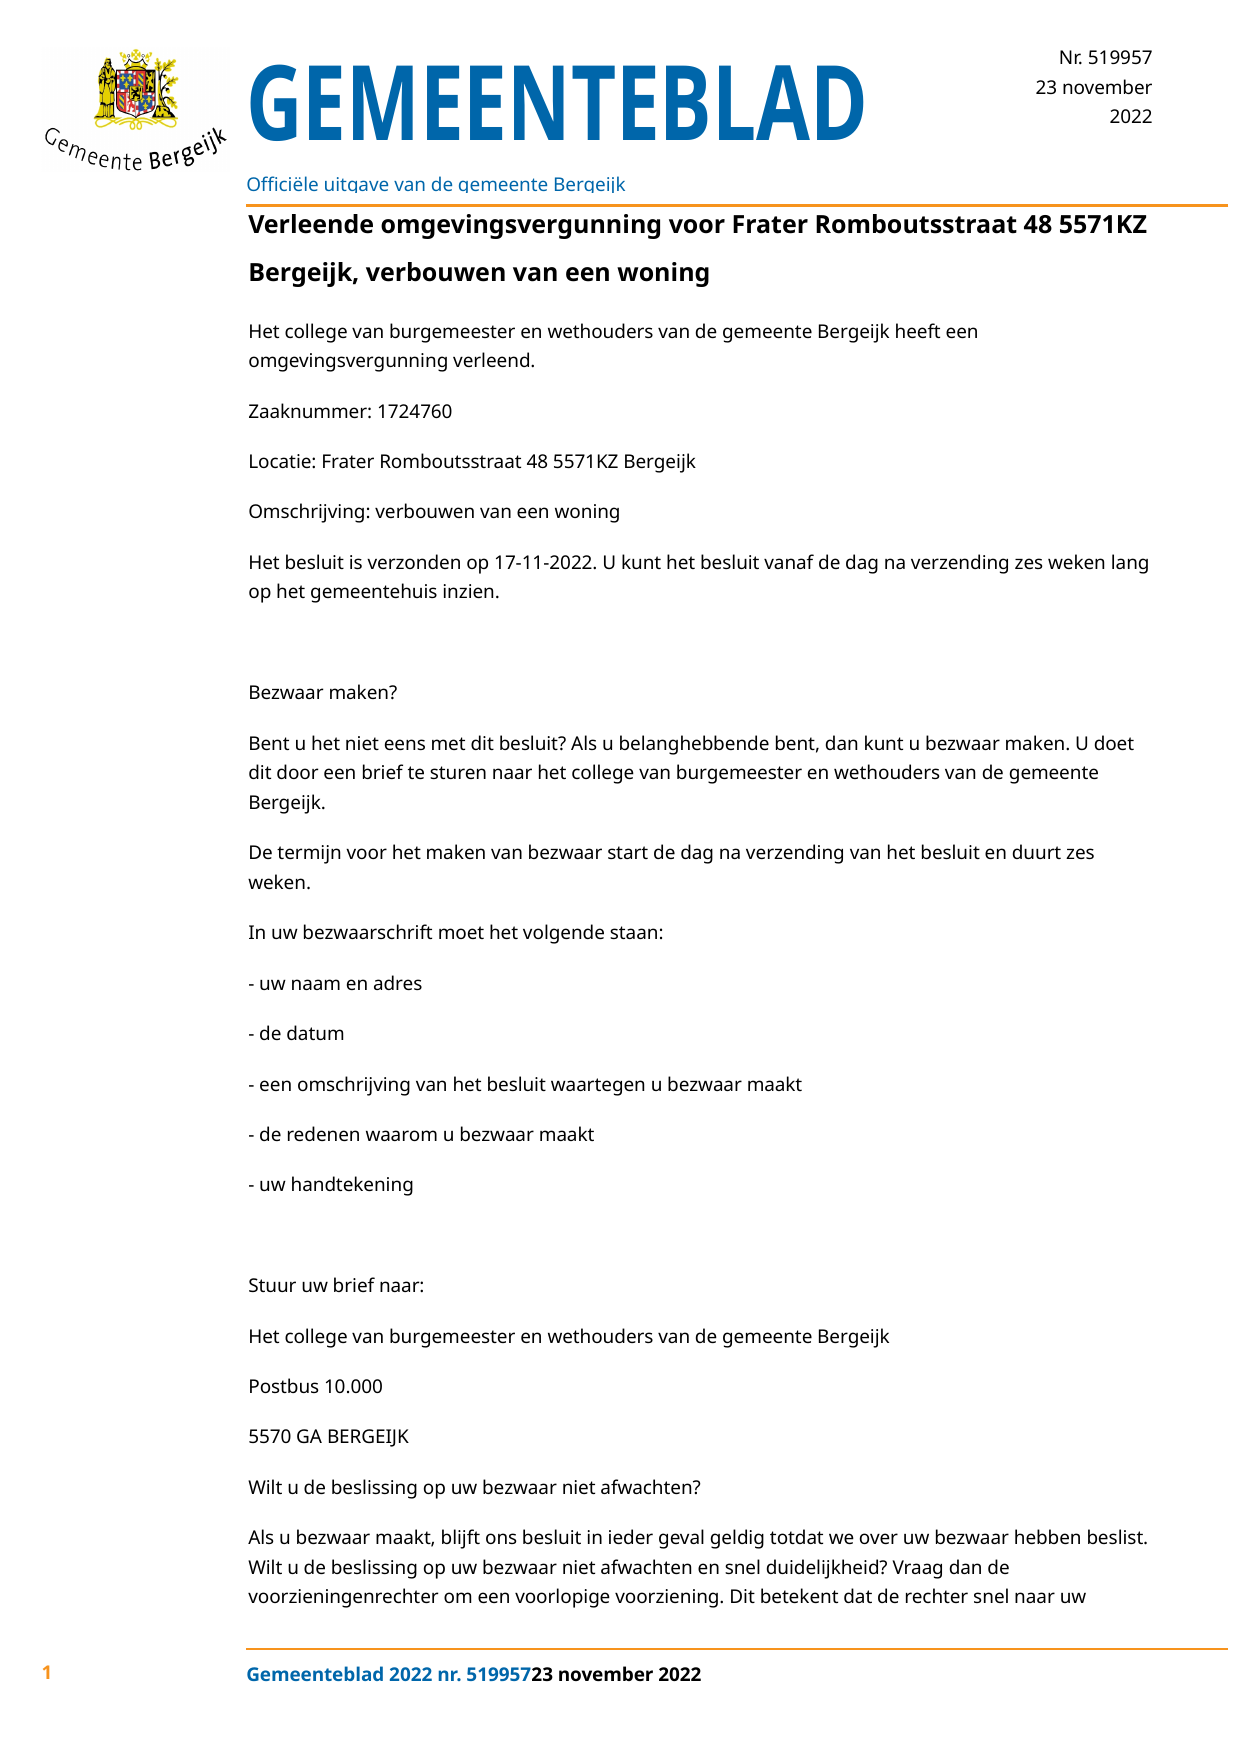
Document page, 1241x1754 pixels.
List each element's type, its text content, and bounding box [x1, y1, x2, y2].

text Bezwaar maken? [248, 679, 1152, 705]
text 5570 GA BERGEIJK [248, 1424, 1152, 1449]
text Zaaknummer: 1724760 [248, 398, 1152, 424]
text Als u bezwaar maakt, blijft ons besluit in ieder geval geldig totdat we over uw bezwaar hebben beslist. Wilt u de beslissing op uw bezwaar niet afwachten en snel duidelijkheid? Vraag dan de voorzieningenrechter om een voorlopige voorziening. Dit betekent dat de rechter snel naar uw [248, 1524, 1152, 1609]
picture [41, 47, 231, 172]
text Wilt u de beslissing op uw bezwaar niet afwachten? [248, 1474, 1152, 1500]
text Het besluit is verzonden op 17-11-2022. U kunt het besluit vanaf de dag na verzending zes weken lang op het gemeentehuis inzien. [248, 549, 1152, 604]
text - de datum [248, 1020, 1152, 1046]
text Locatie: Frater Romboutsstraat 48 5571KZ Bergeijk [248, 448, 1152, 474]
text - de redenen waarom u bezwaar maakt [248, 1121, 1152, 1147]
text Stuur uw brief naar: [248, 1272, 1152, 1298]
text Bent u het niet eens met dit besluit? Als u belanghebbende bent, dan kunt u bezwaar maken. U doet dit door een brief te sturen naar het college van burgemeester en wethouders van de gemeente Bergeijk. [248, 730, 1152, 815]
text Omschrijving: verbouwen van een woning [248, 499, 1152, 524]
text De termijn voor het maken van bezwaar start de dag na verzending van het besluit en duurt zes weken. [248, 839, 1152, 895]
text Postbus 10.000 [248, 1373, 1152, 1399]
text Het college van burgemeester en wethouders van de gemeente Bergeijk [248, 1323, 1152, 1349]
text Verleende omgevingsvergunning voor Frater Romboutsstraat 48 5571KZ Bergeijk, verbouwen van een woning [248, 207, 1152, 288]
text Het college van burgemeester en wethouders van de gemeente Bergeijk heeft een omgevingsvergunning verleend. [248, 318, 1152, 373]
text In uw bezwaarschrift moet het volgende staan: [248, 919, 1152, 945]
text - uw naam en adres [248, 970, 1152, 996]
text - uw handtekening [248, 1172, 1152, 1197]
text - een omschrijving van het besluit waartegen u bezwaar maakt [248, 1071, 1152, 1097]
